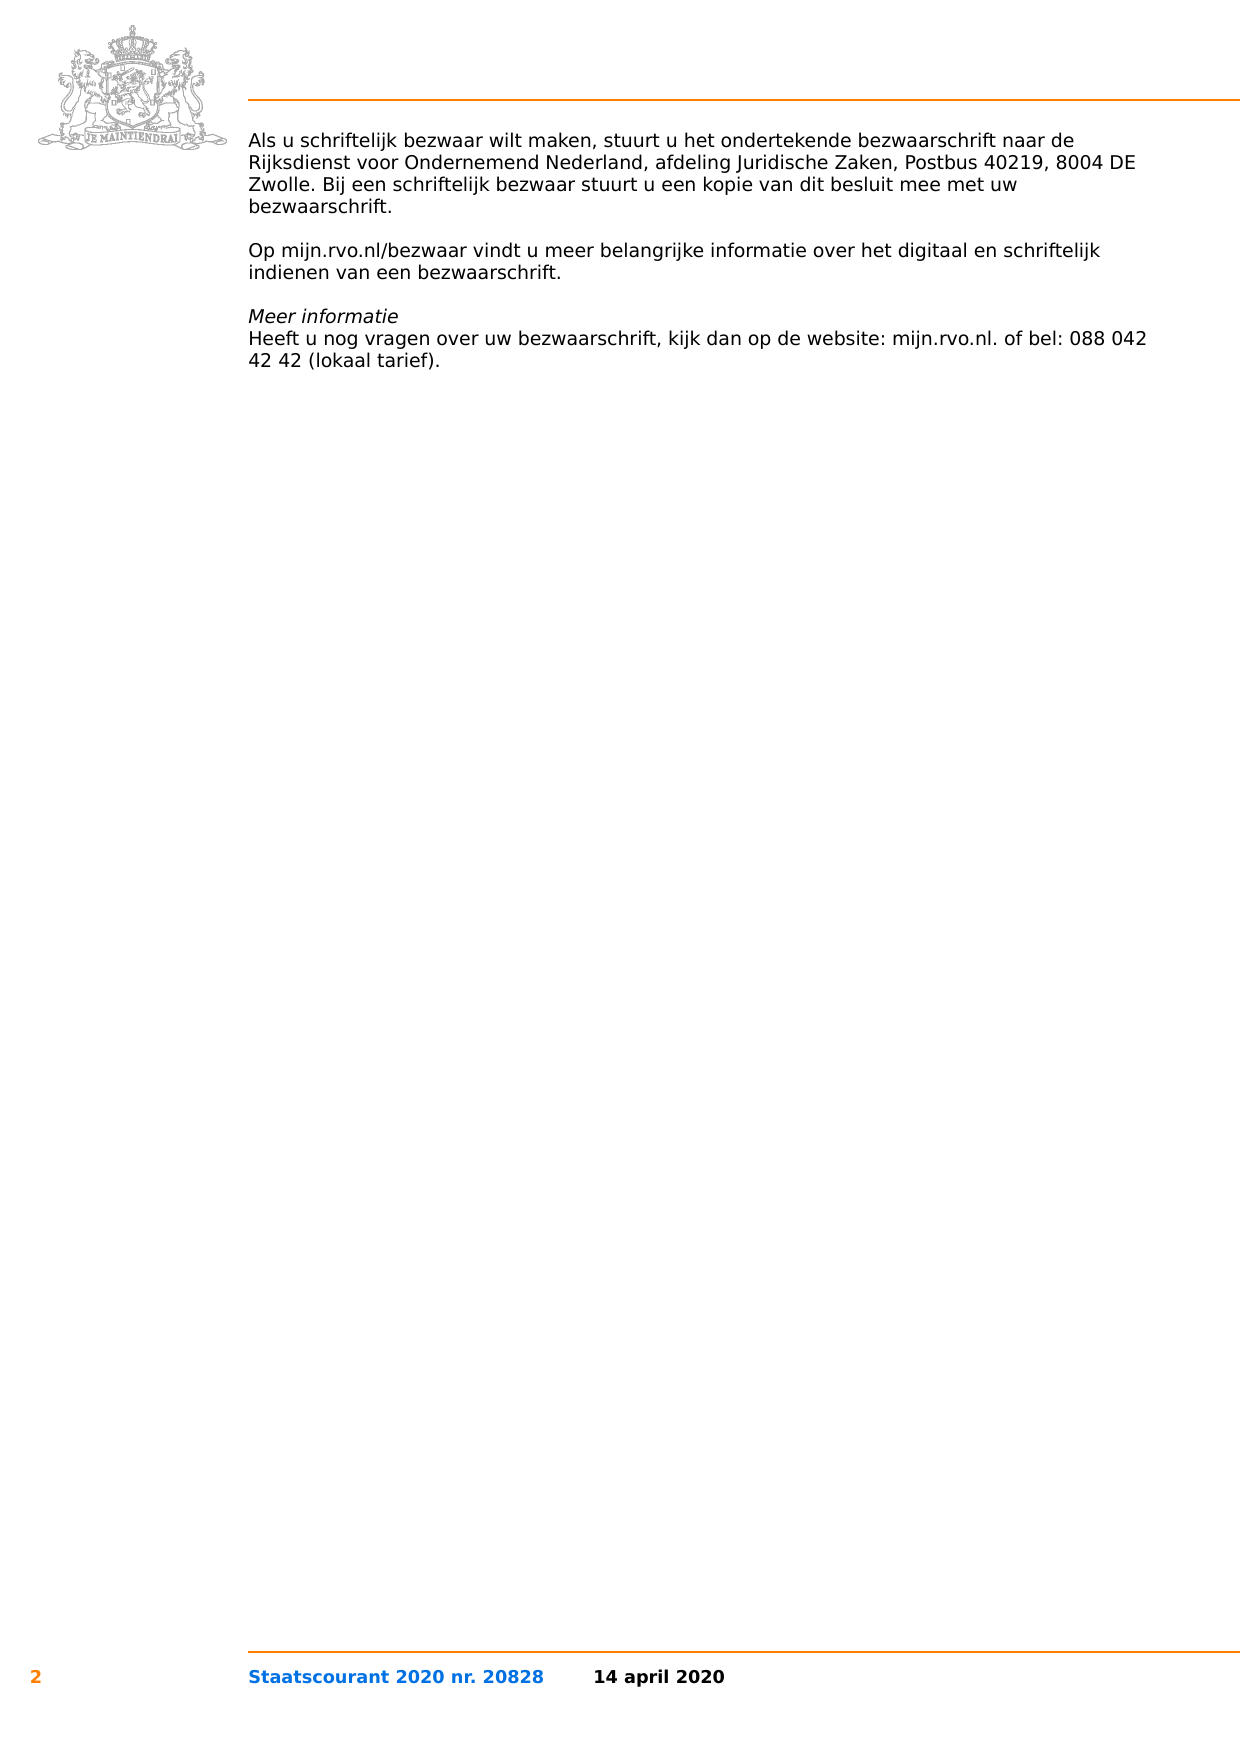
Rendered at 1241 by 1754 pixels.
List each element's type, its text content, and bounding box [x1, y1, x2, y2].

text Als u schriftelijk bezwaar wilt maken, stuurt u het ondertekende bezwaarschrift naar de Rijksdienst voor Ondernemend Nederland, afdeling Juridische Zaken, Postbus 40219, 8004 DE Zwolle. Bij een schriftelijk bezwaar stuurt u een kopie van dit besluit mee met uw bezwaarschrift. [248, 130, 1163, 218]
text Meer informatie [248, 306, 1163, 327]
text Op mijn.rvo.nl/bezwaar vindt u meer belangrijke informatie over het digitaal en schriftelijk indienen van een bezwaarschrift. [248, 240, 1163, 284]
text Heeft u nog vragen over uw bezwaarschrift, kijk dan op de website: mijn.rvo.nl. of bel: 088 042 42 42 (lokaal tarief). [248, 327, 1163, 371]
picture [38, 25, 227, 150]
